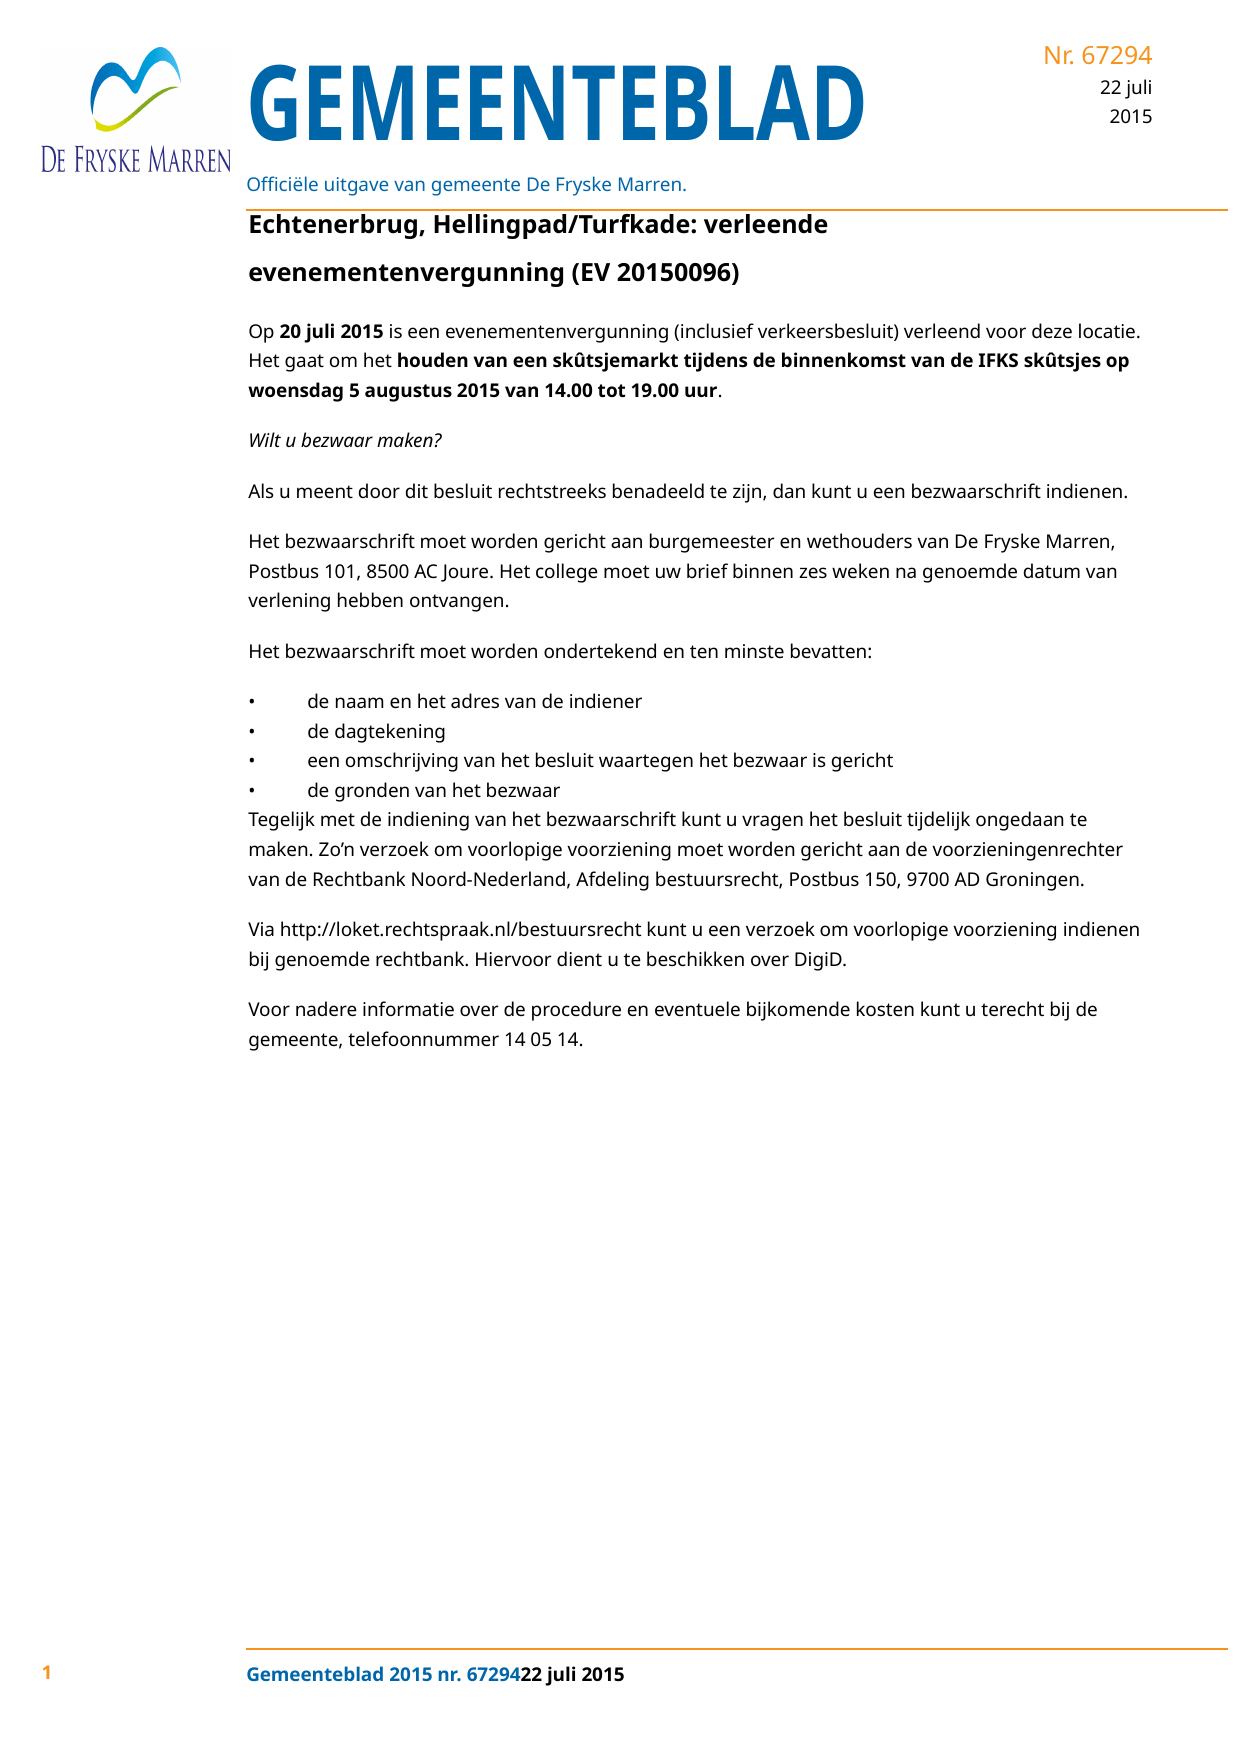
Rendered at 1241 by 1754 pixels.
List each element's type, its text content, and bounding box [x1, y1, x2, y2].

text Via http://loket.rechtspraak.nl/bestuursrecht kunt u een verzoek om voorlopige voorziening indienen bij genoemde rechtbank. Hiervoor dient u te beschikken over DigiD. [248, 916, 1152, 972]
list de dagtekening [248, 718, 1152, 744]
text Op 20 juli 2015 is een evenementenvergunning (inclusief verkeersbesluit) verleend voor deze locatie. Het gaat om het houden van een skûtsjemarkt tijdens de binnenkomst van de IFKS skûtsjes op woensdag 5 augustus 2015 van 14.00 tot 19.00 uur. [248, 318, 1152, 403]
picture [41, 47, 231, 172]
list de gronden van het bezwaar [248, 777, 1152, 803]
text Tegelijk met de indiening van het bezwaarschrift kunt u vragen het besluit tijdelijk ongedaan te maken. Zo’n verzoek om voorlopige voorziening moet worden gericht aan de voorzieningenrechter van de Rechtbank Noord-Nederland, Afdeling bestuursrecht, Postbus 150, 9700 AD Groningen. [248, 807, 1152, 892]
text Het bezwaarschrift moet worden ondertekend en ten minste bevatten: [248, 638, 1152, 664]
text Het bezwaarschrift moet worden gericht aan burgemeester en wethouders van De Fryske Marren, Postbus 101, 8500 AC Joure. Het college moet uw brief binnen zes weken na genoemde datum van verlening hebben ontvangen. [248, 528, 1152, 613]
text Voor nadere informatie over de procedure en eventuele bijkomende kosten kunt u terecht bij de gemeente, telefoonnummer 14 05 14. [248, 996, 1152, 1052]
text Echtenerbrug, Hellingpad/Turfkade: verleende evenementenvergunning (EV 20150096) [248, 211, 1152, 288]
list de naam en het adres van de indiener [248, 688, 1152, 714]
list een omschrijving van het besluit waartegen het bezwaar is gericht [248, 747, 1152, 773]
text Wilt u bezwaar maken? [248, 427, 1152, 453]
text Als u meent door dit besluit rechtstreeks benadeeld te zijn, dan kunt u een bezwaarschrift indienen. [248, 478, 1152, 504]
